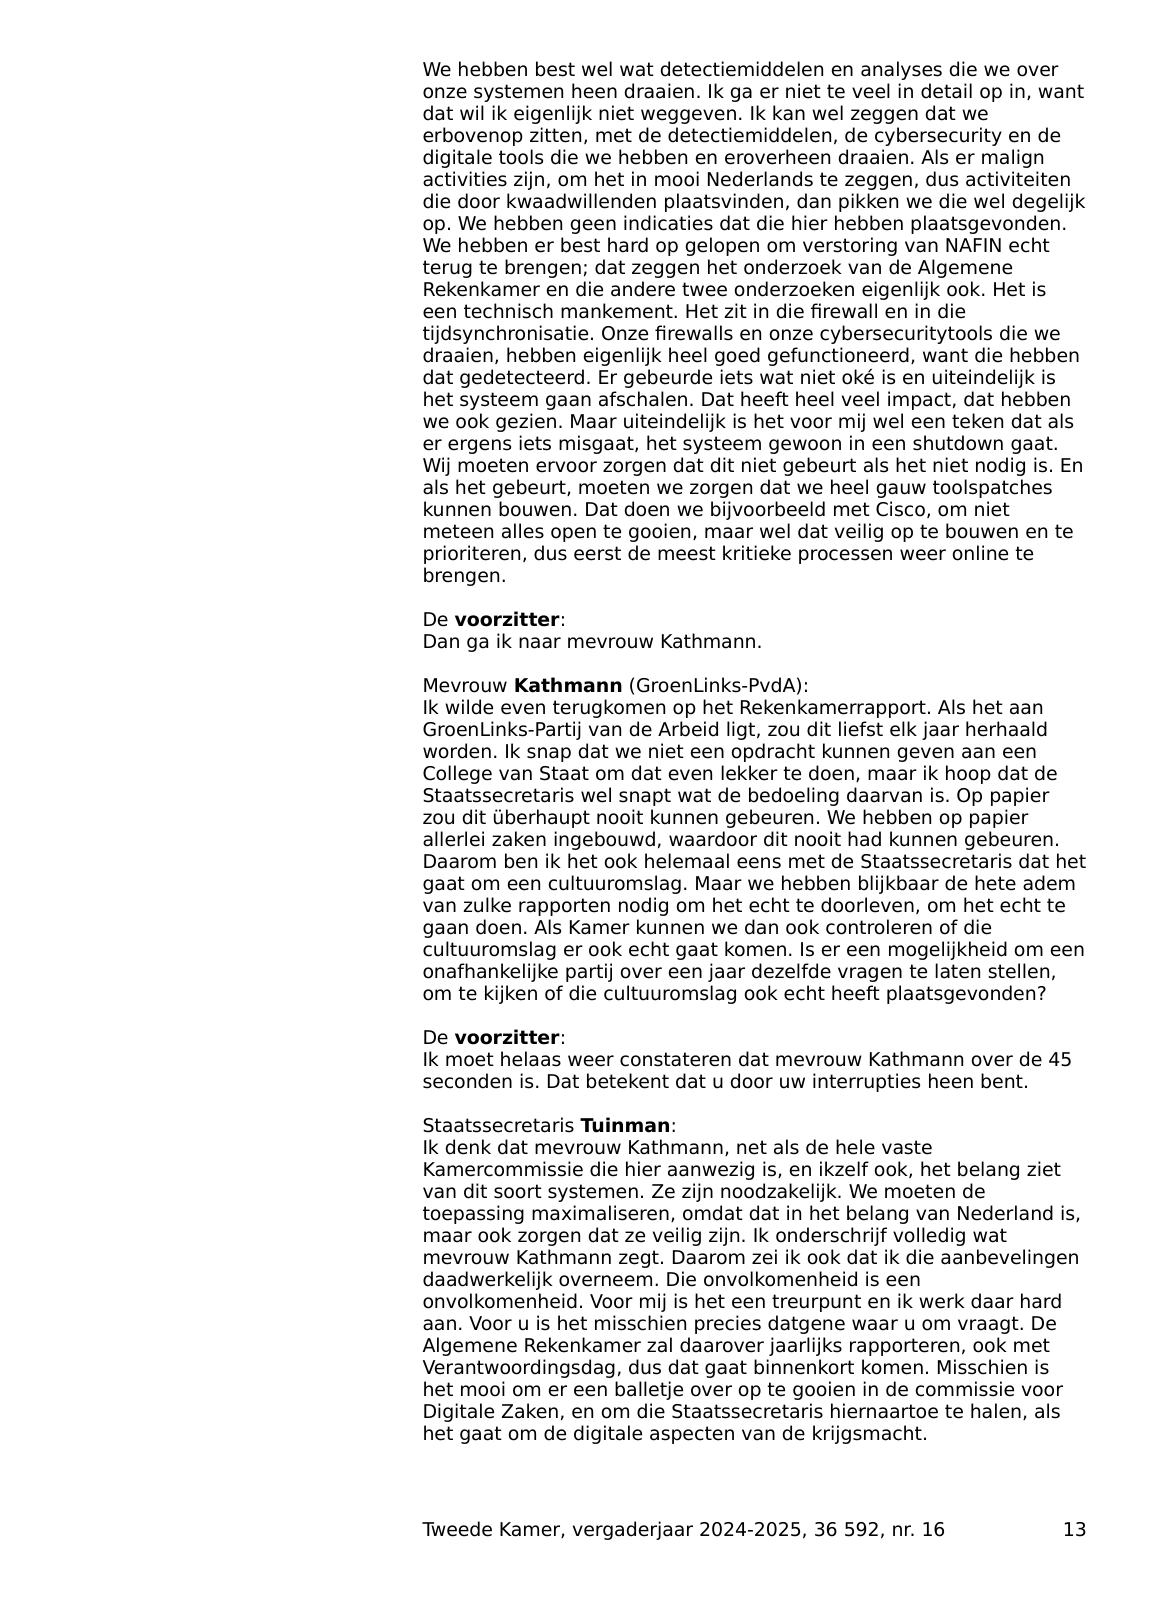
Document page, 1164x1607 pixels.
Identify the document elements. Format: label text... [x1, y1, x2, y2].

text Mevrouw Kathmann (GroenLinks-PvdA): [422, 675, 1087, 697]
text Staatssecretaris Tuinman: [422, 1115, 1087, 1137]
text Ik wilde even terugkomen op het Rekenkamerrapport. Als het aan GroenLinks-Partij van de Arbeid ligt, zou dit liefst elk jaar herhaald worden. Ik snap dat we niet een opdracht kunnen geven aan een College van Staat om dat even lekker te doen, maar ik hoop dat de Staatssecretaris wel snapt wat de bedoeling daarvan is. Op papier zou dit überhaupt nooit kunnen gebeuren. We hebben op papier allerlei zaken ingebouwd, waardoor dit nooit had kunnen gebeuren. Daarom ben ik het ook helemaal eens met de Staatssecretaris dat het gaat om een cultuuromslag. Maar we hebben blijkbaar de hete adem van zulke rapporten nodig om het echt te doorleven, om het echt te gaan doen. Als Kamer kunnen we dan ook controleren of die cultuuromslag er ook echt gaat komen. Is er een mogelijkheid om een onafhankelijke partij over een jaar dezelfde vragen te laten stellen, om te kijken of die cultuuromslag ook echt heeft plaatsgevonden? [422, 697, 1087, 1004]
text De voorzitter: [422, 609, 1087, 631]
text Ik denk dat mevrouw Kathmann, net als de hele vaste Kamercommissie die hier aanwezig is, en ikzelf ook, het belang ziet van dit soort systemen. Ze zijn noodzakelijk. We moeten de toepassing maximaliseren, omdat dat in het belang van Nederland is, maar ook zorgen dat ze veilig zijn. Ik onderschrijf volledig wat mevrouw Kathmann zegt. Daarom zei ik ook dat ik die aanbevelingen daadwerkelijk overneem. Die onvolkomenheid is een onvolkomenheid. Voor mij is het een treurpunt en ik werk daar hard aan. Voor u is het misschien precies datgene waar u om vraagt. De Algemene Rekenkamer zal daarover jaarlijks rapporteren, ook met Verantwoordingsdag, dus dat gaat binnenkort komen. Misschien is het mooi om er een balletje over op te gooien in de commissie voor Digitale Zaken, en om die Staatssecretaris hiernaartoe te halen, als het gaat om de digitale aspecten van de krijgsmacht. [422, 1137, 1087, 1444]
text De voorzitter: [422, 1027, 1087, 1049]
text Ik moet helaas weer constateren dat mevrouw Kathmann over de 45 seconden is. Dat betekent dat u door uw interrupties heen bent. [422, 1049, 1087, 1093]
text We hebben best wel wat detectiemiddelen en analyses die we over onze systemen heen draaien. Ik ga er niet te veel in detail op in, want dat wil ik eigenlijk niet weggeven. Ik kan wel zeggen dat we erbovenop zitten, met de detectiemiddelen, de cybersecurity en de digitale tools die we hebben en eroverheen draaien. Als er malign activities zijn, om het in mooi Nederlands te zeggen, dus activiteiten die door kwaadwillenden plaatsvinden, dan pikken we die wel degelijk op. We hebben geen indicaties dat die hier hebben plaatsgevonden. We hebben er best hard op gelopen om verstoring van NAFIN echt terug te brengen; dat zeggen het onderzoek van de Algemene Rekenkamer en die andere twee onderzoeken eigenlijk ook. Het is een technisch mankement. Het zit in die firewall en in die tijdsynchronisatie. Onze firewalls en onze cybersecuritytools die we draaien, hebben eigenlijk heel goed gefunctioneerd, want die hebben dat gedetecteerd. Er gebeurde iets wat niet oké is en uiteindelijk is het systeem gaan afschalen. Dat heeft heel veel impact, dat hebben we ook gezien. Maar uiteindelijk is het voor mij wel een teken dat als er ergens iets misgaat, het systeem gewoon in een shutdown gaat. Wij moeten ervoor zorgen dat dit niet gebeurt als het niet nodig is. En als het gebeurt, moeten we zorgen dat we heel gauw toolspatches kunnen bouwen. Dat doen we bijvoorbeeld met Cisco, om niet meteen alles open te gooien, maar wel dat veilig op te bouwen en te prioriteren, dus eerst de meest kritieke processen weer online te brengen. [422, 59, 1087, 587]
text Dan ga ik naar mevrouw Kathmann. [422, 631, 1087, 653]
